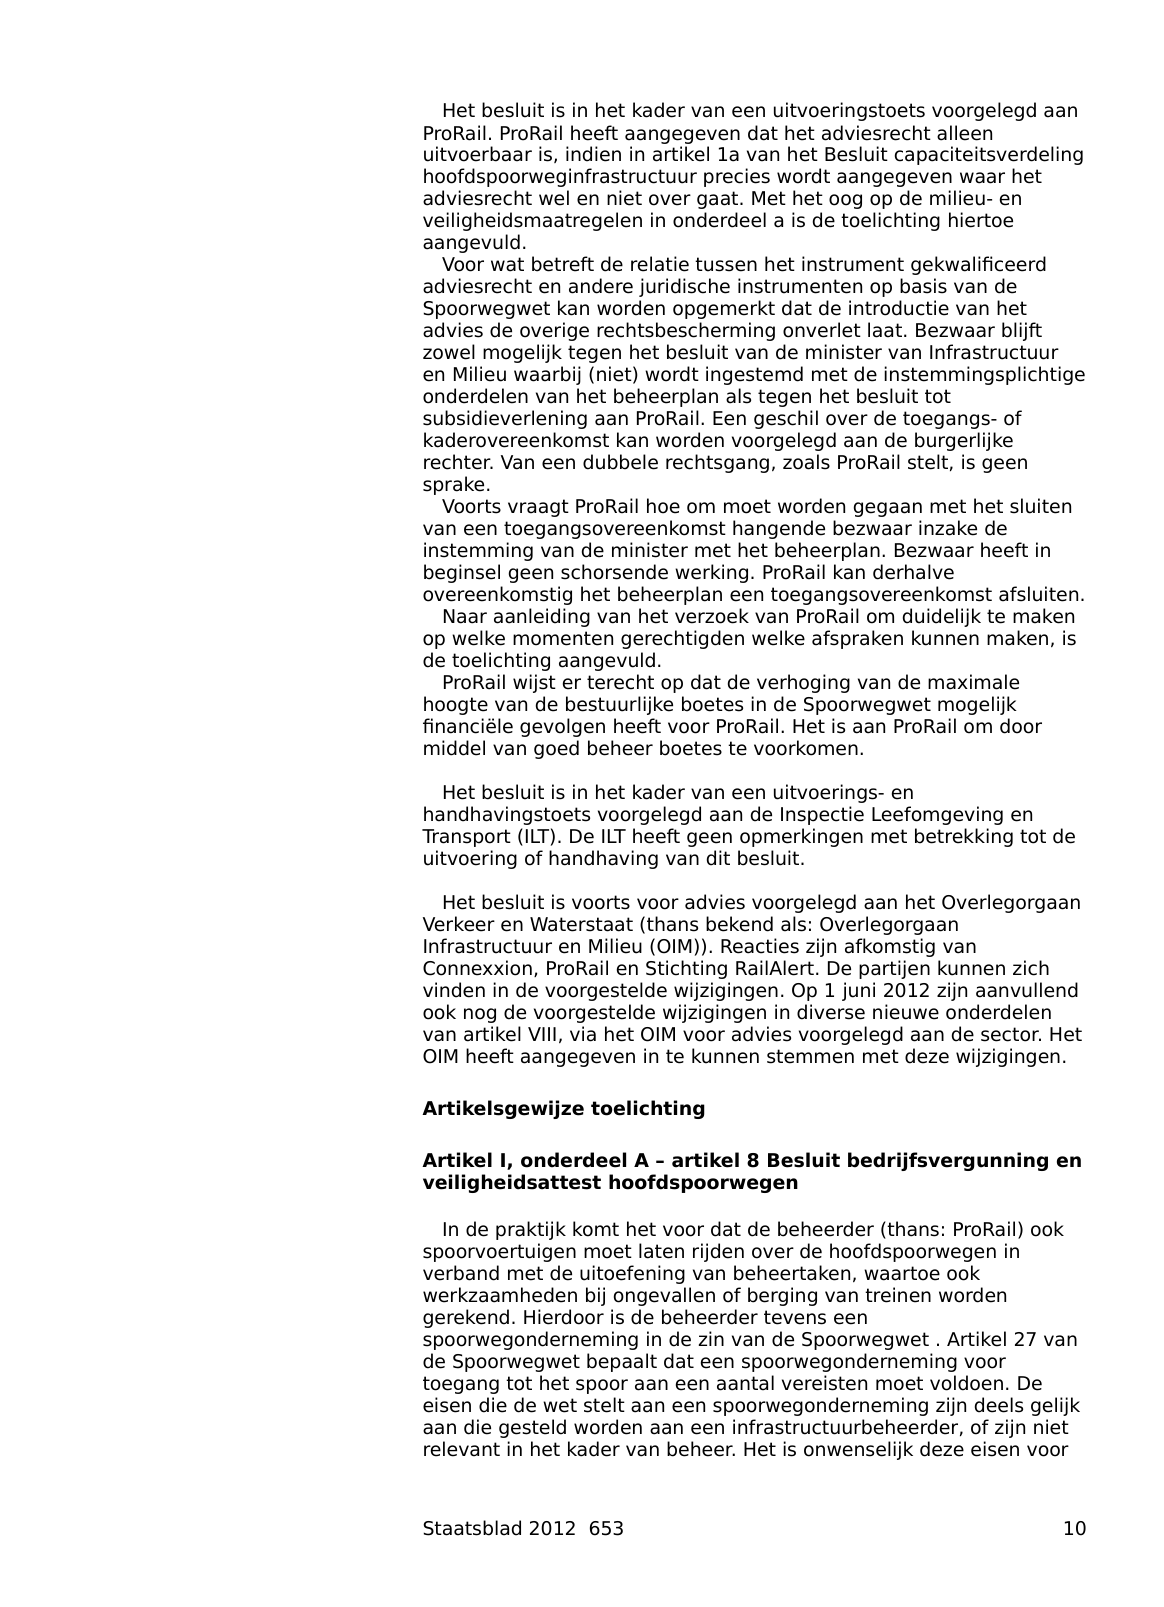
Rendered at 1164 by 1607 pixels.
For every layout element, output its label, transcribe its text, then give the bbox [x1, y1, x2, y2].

text Voor wat betreft de relatie tussen het instrument gekwalificeerd adviesrecht en andere juridische instrumenten op basis van de Spoorwegwet kan worden opgemerkt dat de introductie van het advies de overige rechtsbescherming onverlet laat. Bezwaar blijft zowel mogelijk tegen het besluit van de minister van Infrastructuur en Milieu waarbij (niet) wordt ingestemd met de instemmingsplichtige onderdelen van het beheerplan als tegen het besluit tot subsidieverlening aan ProRail. Een geschil over de toegangs- of kaderovereenkomst kan worden voorgelegd aan de burgerlijke rechter. Van een dubbele rechtsgang, zoals ProRail stelt, is geen sprake. [422, 254, 1087, 496]
subtitle Artikelsgewijze toelichting [422, 1098, 1087, 1120]
text Het besluit is in het kader van een uitvoeringstoets voorgelegd aan ProRail. ProRail heeft aangegeven dat het adviesrecht alleen uitvoerbaar is, indien in artikel 1a van het Besluit capaciteitsverdeling hoofdspoorweginfrastructuur precies wordt aangegeven waar het adviesrecht wel en niet over gaat. Met het oog op de milieu- en veiligheidsmaatregelen in onderdeel a is de toelichting hiertoe aangevuld. [422, 100, 1087, 254]
subtitle Artikel I, onderdeel A – artikel 8 Besluit bedrijfsvergunning en veiligheidsattest hoofdspoorwegen [422, 1150, 1087, 1194]
text Naar aanleiding van het verzoek van ProRail om duidelijk te maken op welke momenten gerechtigden welke afspraken kunnen maken, is de toelichting aangevuld. [422, 606, 1087, 672]
text In de praktijk komt het voor dat de beheerder (thans: ProRail) ook spoorvoertuigen moet laten rijden over de hoofdspoorwegen in verband met de uitoefening van beheertaken, waartoe ook werkzaamheden bij ongevallen of berging van treinen worden gerekend. Hierdoor is de beheerder tevens een spoorwegonderneming in de zin van de Spoorwegwet . Artikel 27 van de Spoorwegwet bepaalt dat een spoorwegonderneming voor toegang tot het spoor aan een aantal vereisten moet voldoen. De eisen die de wet stelt aan een spoorwegonderneming zijn deels gelijk aan die gesteld worden aan een infrastructuurbeheerder, of zijn niet relevant in het kader van beheer. Het is onwenselijk deze eisen voor [422, 1219, 1087, 1461]
text Voorts vraagt ProRail hoe om moet worden gegaan met het sluiten van een toegangsovereenkomst hangende bezwaar inzake de instemming van de minister met het beheerplan. Bezwaar heeft in beginsel geen schorsende werking. ProRail kan derhalve overeenkomstig het beheerplan een toegangsovereenkomst afsluiten. [422, 496, 1087, 606]
text Het besluit is voorts voor advies voorgelegd aan het Overlegorgaan Verkeer en Waterstaat (thans bekend als: Overlegorgaan Infrastructuur en Milieu (OIM)). Reacties zijn afkomstig van Connexxion, ProRail en Stichting RailAlert. De partijen kunnen zich vinden in de voorgestelde wijzigingen. Op 1 juni 2012 zijn aanvullend ook nog de voorgestelde wijzigingen in diverse nieuwe onderdelen van artikel VIII, via het OIM voor advies voorgelegd aan de sector. Het OIM heeft aangegeven in te kunnen stemmen met deze wijzigingen. [422, 892, 1087, 1068]
text Het besluit is in het kader van een uitvoerings- en handhavingstoets voorgelegd aan de Inspectie Leefomgeving en Transport (ILT). De ILT heeft geen opmerkingen met betrekking tot de uitvoering of handhaving van dit besluit. [422, 782, 1087, 870]
text ProRail wijst er terecht op dat de verhoging van de maximale hoogte van de bestuurlijke boetes in de Spoorwegwet mogelijk financiële gevolgen heeft voor ProRail. Het is aan ProRail om door middel van goed beheer boetes te voorkomen. [422, 672, 1087, 760]
